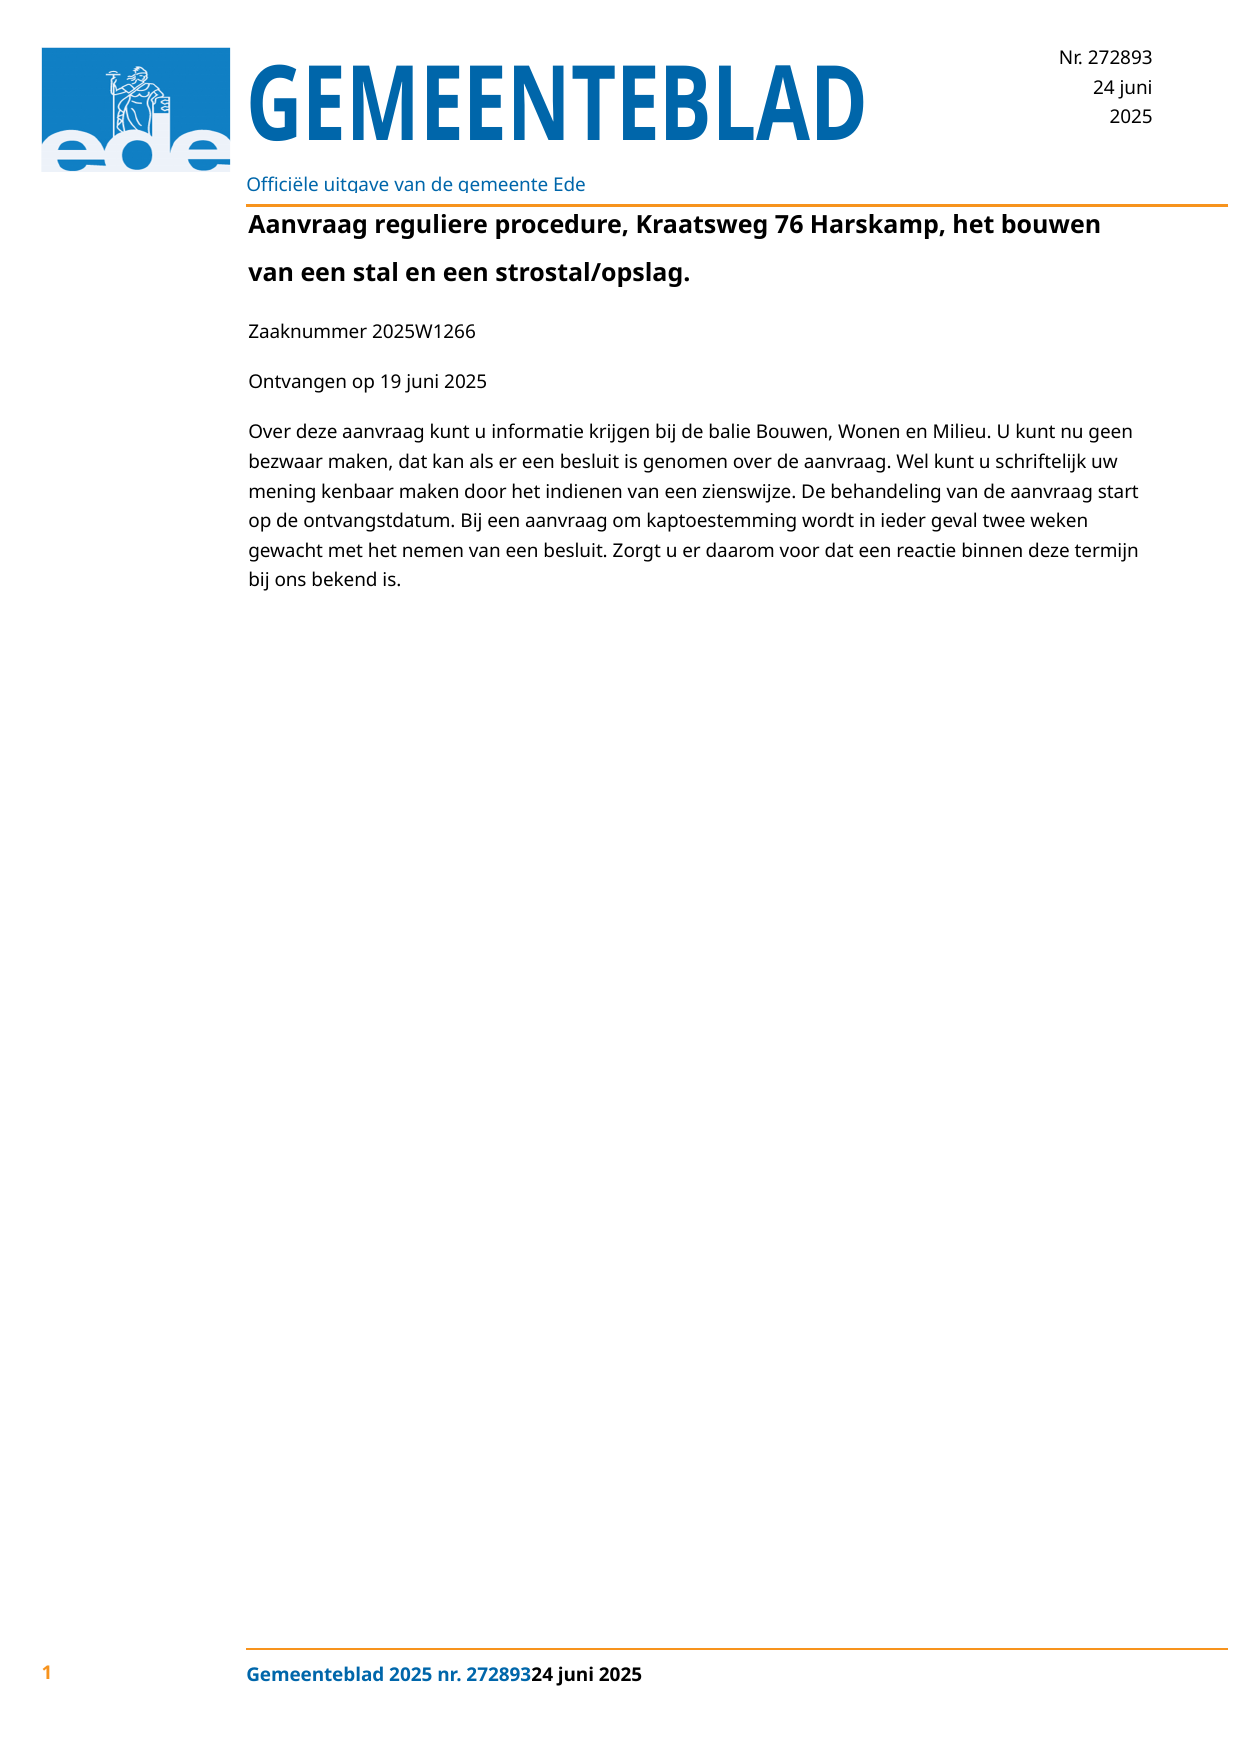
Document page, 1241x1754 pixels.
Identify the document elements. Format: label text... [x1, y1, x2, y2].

text Zaaknummer 2025W1266 [248, 318, 1152, 344]
picture [41, 47, 231, 172]
text Ontvangen op 19 juni 2025 [248, 368, 1152, 394]
text Over deze aanvraag kunt u informatie krijgen bij de balie Bouwen, Wonen en Milieu. U kunt nu geen bezwaar maken, dat kan als er een besluit is genomen over de aanvraag. Wel kunt u schriftelijk uw mening kenbaar maken door het indienen van een zienswijze. De behandeling van de aanvraag start op de ontvangstdatum. Bij een aanvraag om kaptoestemming wordt in ieder geval twee weken gewacht met het nemen van een besluit. Zorgt u er daarom voor dat een reactie binnen deze termijn bij ons bekend is. [248, 419, 1152, 592]
text Aanvraag reguliere procedure, Kraatsweg 76 Harskamp, het bouwen van een stal en een strostal/opslag. [248, 207, 1152, 288]
